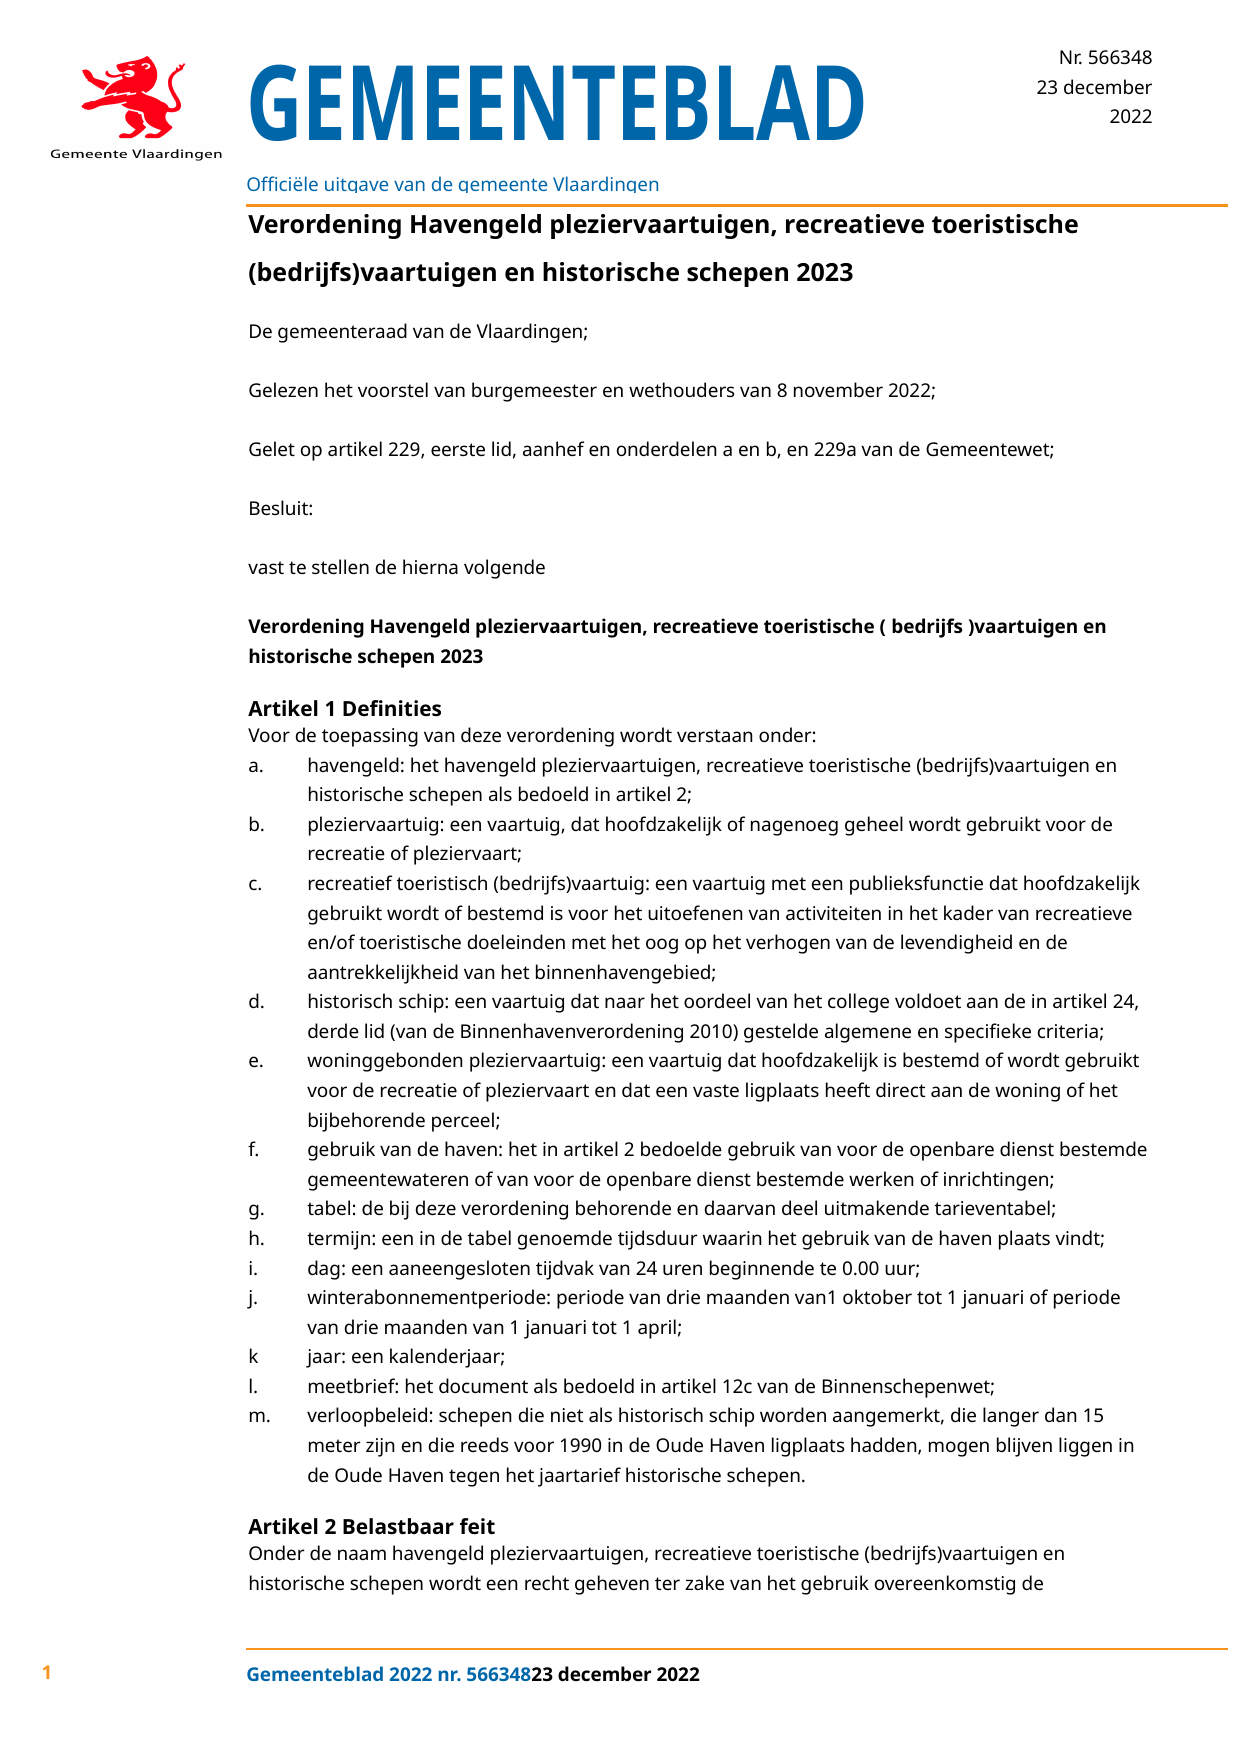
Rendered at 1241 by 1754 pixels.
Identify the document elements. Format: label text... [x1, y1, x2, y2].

list jaar: een kalenderjaar; [248, 1343, 1152, 1369]
text Voor de toepassing van deze verordening wordt verstaan onder: [248, 722, 1152, 748]
text Artikel 1 Definities [248, 694, 1152, 722]
list gebruik van de haven: het in artikel 2 bedoelde gebruik van voor de openbare dienst bestemde gemeentewateren of van voor de openbare dienst bestemde werken of inrichtingen; [248, 1136, 1152, 1192]
text Gelet op artikel 229, eerste lid, aanhef en onderdelen a en b, en 229a van de Gemeentewet; [248, 436, 1152, 462]
list meetbrief: het document als bedoeld in artikel 12c van de Binnenschepenwet; [248, 1373, 1152, 1399]
list tabel: de bij deze verordening behorende en daarvan deel uitmakende tarieventabel; [248, 1196, 1152, 1221]
list termijn: een in de tabel genoemde tijdsduur waarin het gebruik van de haven plaats vindt; [248, 1225, 1152, 1251]
text Besluit: [248, 495, 1152, 521]
list havengeld: het havengeld pleziervaartuigen, recreatieve toeristische (bedrijfs)vaartuigen en historische schepen als bedoeld in artikel 2; [248, 752, 1152, 807]
picture [41, 47, 231, 172]
list verloopbeleid: schepen die niet als historisch schip worden aangemerkt, die langer dan 15 meter zijn en die reeds voor 1990 in de Oude Haven ligplaats hadden, mogen blijven liggen in de Oude Haven tegen het jaartarief historische schepen. [248, 1403, 1152, 1487]
list woninggebonden pleziervaartuig: een vaartuig dat hoofdzakelijk is bestemd of wordt gebruikt voor de recreatie of pleziervaart en dat een vaste ligplaats heeft direct aan de woning of het bijbehorende perceel; [248, 1048, 1152, 1132]
text Onder de naam havengeld pleziervaartuigen, recreatieve toeristische (bedrijfs)vaartuigen en historische schepen wordt een recht geheven ter zake van het gebruik overeenkomstig de [248, 1541, 1152, 1596]
text Gelezen het voorstel van burgemeester en wethouders van 8 november 2022; [248, 377, 1152, 403]
list historisch schip: een vaartuig dat naar het oordeel van het college voldoet aan de in artikel 24, derde lid (van de Binnenhavenverordening 2010) gestelde algemene en specifieke criteria; [248, 988, 1152, 1044]
text Verordening Havengeld pleziervaartuigen, recreatieve toeristische ( bedrijfs )vaartuigen en historische schepen 2023 [248, 614, 1152, 669]
text vast te stellen de hierna volgende [248, 554, 1152, 580]
text De gemeenteraad van de Vlaardingen; [248, 318, 1152, 344]
list winterabonnementperiode: periode van drie maanden van1 oktober tot 1 januari of periode van drie maanden van 1 januari tot 1 april; [248, 1284, 1152, 1339]
list recreatief toeristisch (bedrijfs)vaartuig: een vaartuig met een publieksfunctie dat hoofdzakelijk gebruikt wordt of bestemd is voor het uitoefenen van activiteiten in het kader van recreatieve en/of toeristische doeleinden met het oog op het verhogen van de levendigheid en de aantrekkelijkheid van het binnenhavengebied; [248, 870, 1152, 984]
list dag: een aaneengesloten tijdvak van 24 uren beginnende te 0.00 uur; [248, 1255, 1152, 1280]
text Verordening Havengeld pleziervaartuigen, recreatieve toeristische (bedrijfs)vaartuigen en historische schepen 2023 [248, 207, 1152, 288]
list pleziervaartuig: een vaartuig, dat hoofdzakelijk of nagenoeg geheel wordt gebruikt voor de recreatie of pleziervaart; [248, 811, 1152, 866]
text Artikel 2 Belastbaar feit [248, 1512, 1152, 1541]
